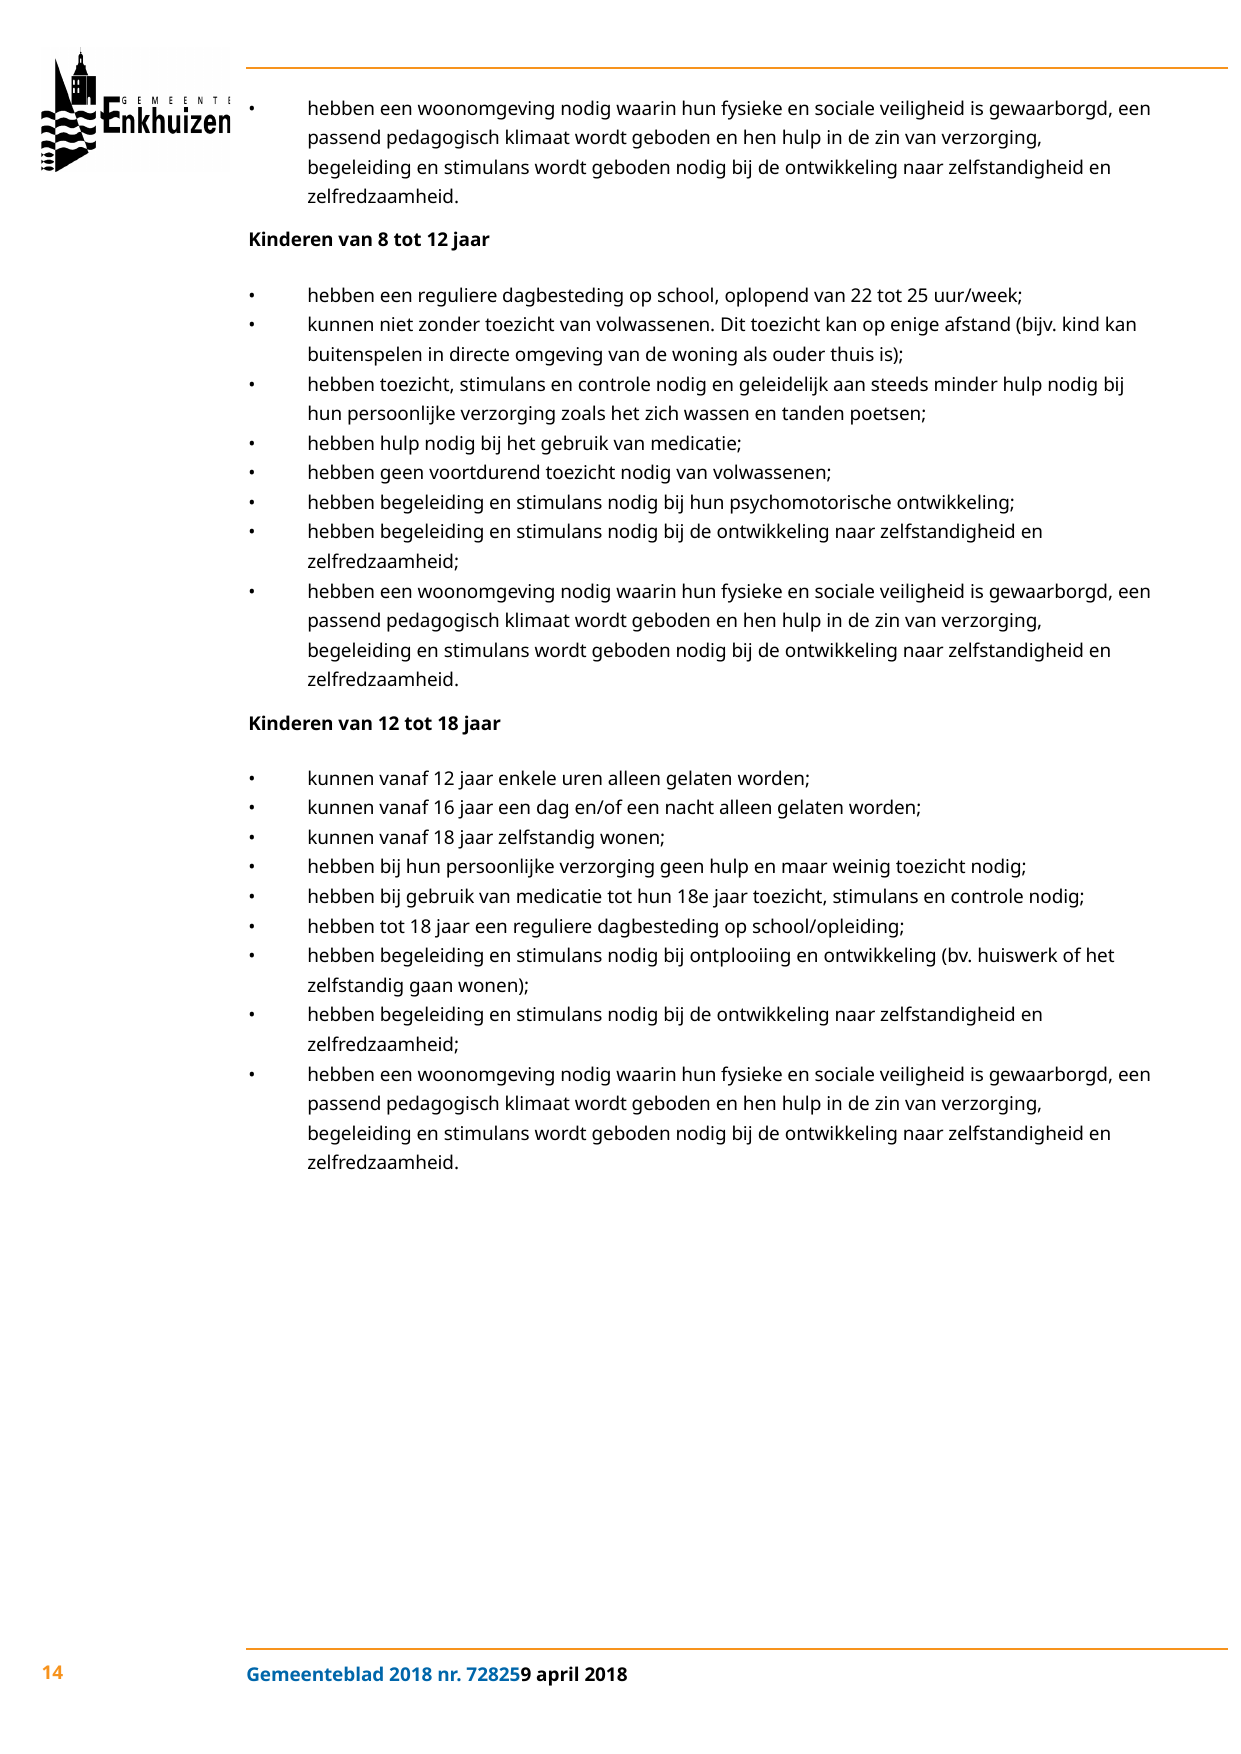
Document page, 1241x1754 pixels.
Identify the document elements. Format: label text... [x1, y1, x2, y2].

list hebben begeleiding en stimulans nodig bij de ontwikkeling naar zelfstandigheid en zelfredzaamheid; [248, 519, 1152, 574]
text Kinderen van 8 tot 12 jaar [248, 227, 1152, 252]
list hebben bij gebruik van medicatie tot hun 18e jaar toezicht, stimulans en controle nodig; [248, 883, 1152, 909]
list hebben een woonomgeving nodig waarin hun fysieke en sociale veiligheid is gewaarborgd, een passend pedagogisch klimaat wordt geboden en hen hulp in de zin van verzorging, begeleiding en stimulans wordt geboden nodig bij de ontwikkeling naar zelfstandigheid en zelfredzaamheid. [248, 95, 1152, 209]
list hebben hulp nodig bij het gebruik van medicatie; [248, 430, 1152, 456]
list hebben begeleiding en stimulans nodig bij hun psychomotorische ontwikkeling; [248, 489, 1152, 515]
list kunnen niet zonder toezicht van volwassenen. Dit toezicht kan op enige afstand (bijv. kind kan buitenspelen in directe omgeving van de woning als ouder thuis is); [248, 312, 1152, 367]
list kunnen vanaf 12 jaar enkele uren alleen gelaten worden; [248, 765, 1152, 791]
list hebben toezicht, stimulans en controle nodig en geleidelijk aan steeds minder hulp nodig bij hun persoonlijke verzorging zoals het zich wassen en tanden poetsen; [248, 371, 1152, 426]
list kunnen vanaf 16 jaar een dag en/of een nacht alleen gelaten worden; [248, 794, 1152, 820]
list hebben bij hun persoonlijke verzorging geen hulp en maar weinig toezicht nodig; [248, 854, 1152, 879]
list hebben begeleiding en stimulans nodig bij de ontwikkeling naar zelfstandigheid en zelfredzaamheid; [248, 1002, 1152, 1057]
list hebben geen voortdurend toezicht nodig van volwassenen; [248, 459, 1152, 485]
list hebben begeleiding en stimulans nodig bij ontplooiing en ontwikkeling (bv. huiswerk of het zelfstandig gaan wonen); [248, 942, 1152, 998]
list hebben tot 18 jaar een reguliere dagbesteding op school/opleiding; [248, 913, 1152, 939]
text Kinderen van 12 tot 18 jaar [248, 710, 1152, 735]
list hebben een woonomgeving nodig waarin hun fysieke en sociale veiligheid is gewaarborgd, een passend pedagogisch klimaat wordt geboden en hen hulp in de zin van verzorging, begeleiding en stimulans wordt geboden nodig bij de ontwikkeling naar zelfstandigheid en zelfredzaamheid. [248, 1061, 1152, 1175]
list kunnen vanaf 18 jaar zelfstandig wonen; [248, 824, 1152, 850]
list hebben een woonomgeving nodig waarin hun fysieke en sociale veiligheid is gewaarborgd, een passend pedagogisch klimaat wordt geboden en hen hulp in de zin van verzorging, begeleiding en stimulans wordt geboden nodig bij de ontwikkeling naar zelfstandigheid en zelfredzaamheid. [248, 578, 1152, 692]
picture [41, 47, 231, 172]
list hebben een reguliere dagbesteding op school, oplopend van 22 tot 25 uur/week; [248, 282, 1152, 308]
